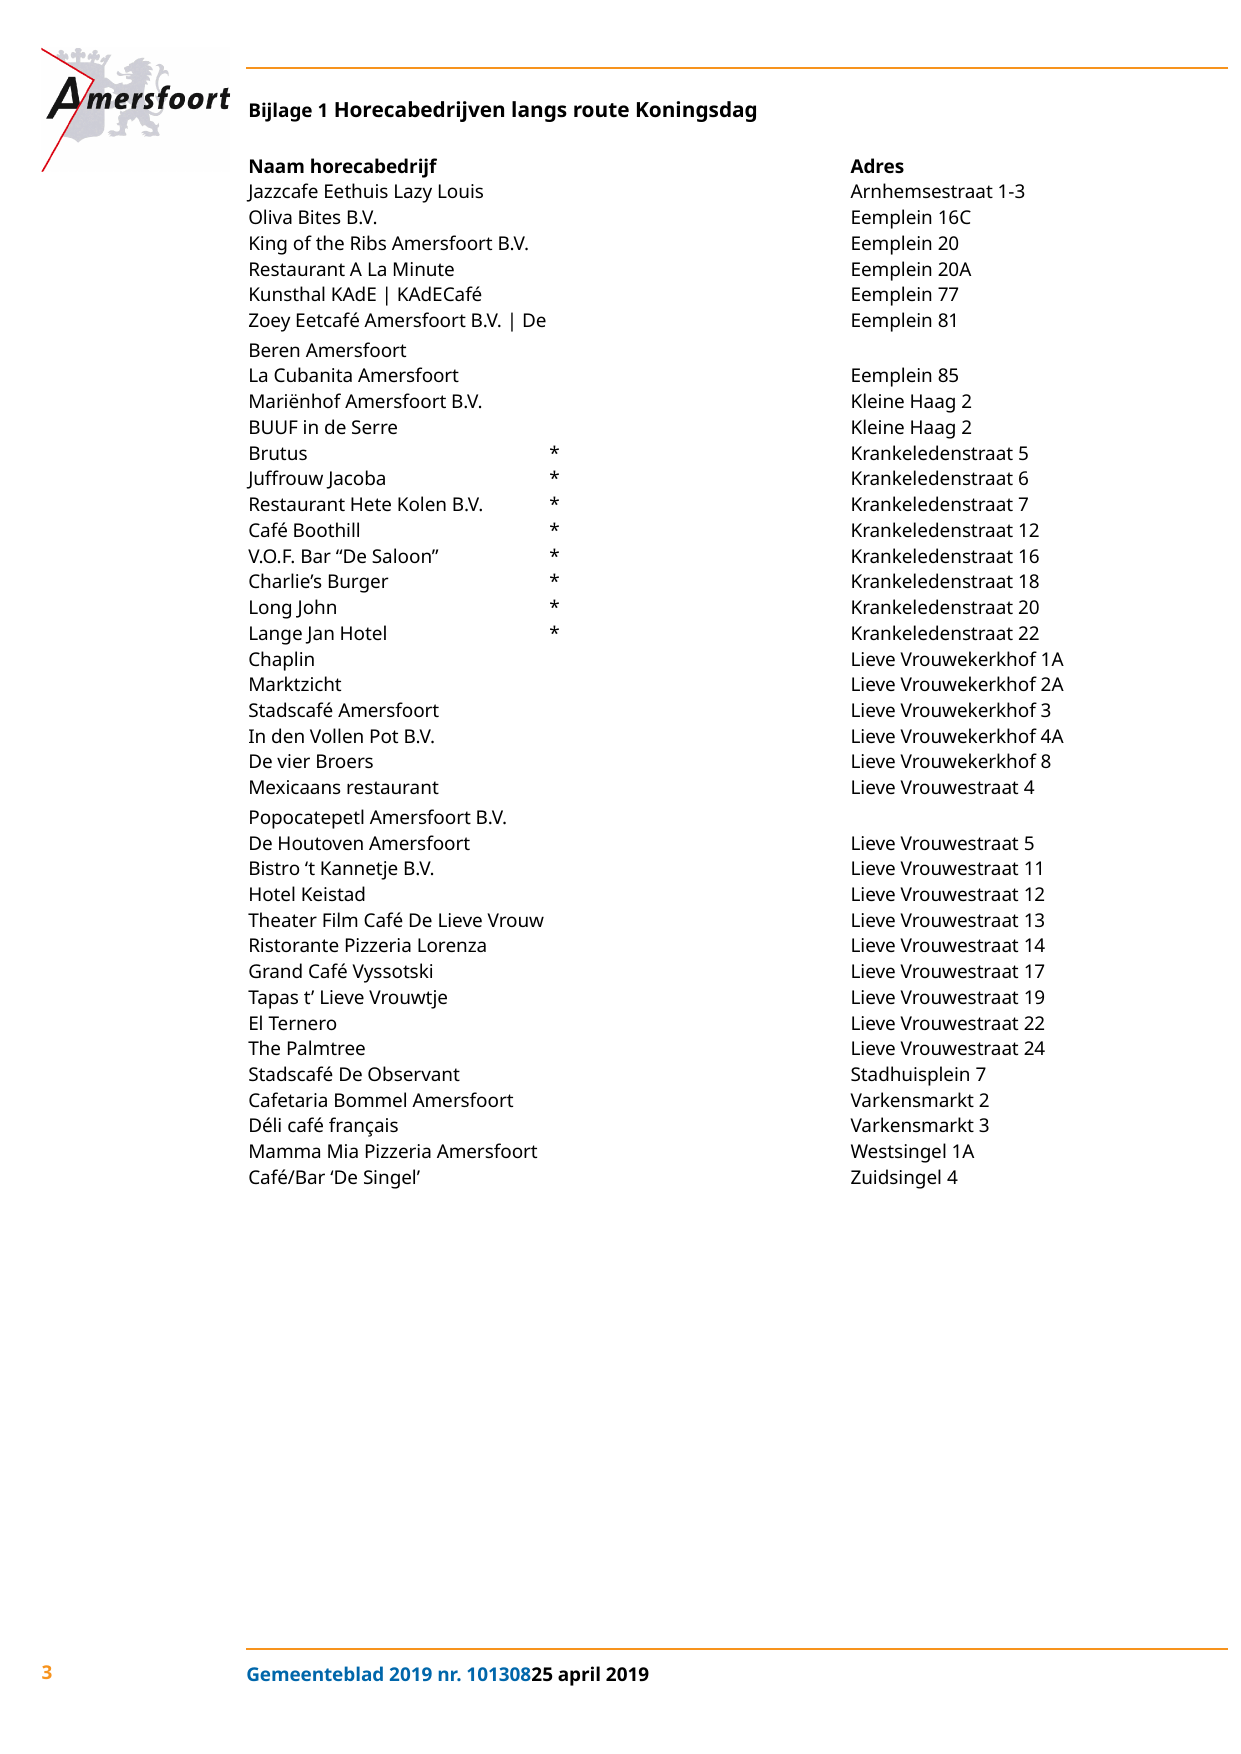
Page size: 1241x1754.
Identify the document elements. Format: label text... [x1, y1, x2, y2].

table_cell Lieve Vrouwestraat 13 [850, 907, 1152, 933]
table_cell [549, 984, 850, 1010]
table_cell [549, 830, 850, 855]
table_header [549, 153, 850, 179]
table_cell [549, 256, 850, 282]
picture [41, 47, 231, 172]
table_cell De Houtoven Amersfoort [248, 830, 549, 855]
table_cell Lieve Vrouwekerkhof 8 [850, 749, 1152, 774]
table_cell Stadhuisplein 7 [850, 1061, 1152, 1087]
table_cell * [549, 440, 850, 466]
table_cell Lieve Vrouwekerkhof 4A [850, 723, 1152, 749]
table_cell * [549, 620, 850, 646]
table_cell Kleine Haag 2 [850, 389, 1152, 414]
table_cell [549, 205, 850, 230]
table_cell Bistro ‘t Kannetje B.V. [248, 855, 549, 881]
table_cell Stadscafé Amersfoort [248, 697, 549, 723]
table_cell [549, 308, 850, 363]
table_cell Long John [248, 594, 549, 620]
table_cell De vier Broers [248, 749, 549, 774]
table_cell Zoey Eetcafé Amersfoort B.V. | De Beren Amersfoort [248, 308, 549, 363]
table_cell Lieve Vrouwestraat 24 [850, 1036, 1152, 1061]
table_cell Krankeledenstraat 16 [850, 543, 1152, 568]
table_cell [549, 749, 850, 774]
table_cell Krankeledenstraat 22 [850, 620, 1152, 646]
table_cell Tapas t’ Lieve Vrouwtje [248, 984, 549, 1010]
table_cell Lieve Vrouwestraat 19 [850, 984, 1152, 1010]
table_cell Lieve Vrouwestraat 14 [850, 933, 1152, 958]
table_cell Lieve Vrouwestraat 22 [850, 1010, 1152, 1036]
table_cell Lieve Vrouwekerkhof 2A [850, 671, 1152, 697]
table_cell [549, 282, 850, 307]
table_cell Restaurant A La Minute [248, 256, 549, 282]
table_cell Eemplein 85 [850, 363, 1152, 388]
table_cell Westsingel 1A [850, 1139, 1152, 1164]
table_cell Lieve Vrouwestraat 11 [850, 855, 1152, 881]
table_cell Eemplein 20 [850, 230, 1152, 256]
table_cell [549, 414, 850, 440]
table_cell Eemplein 16C [850, 205, 1152, 230]
table_cell Lieve Vrouwestraat 4 [850, 774, 1152, 830]
table_cell La Cubanita Amersfoort [248, 363, 549, 388]
table_cell [549, 958, 850, 984]
table_cell * [549, 543, 850, 568]
table_cell Chaplin [248, 646, 549, 671]
table_cell In den Vollen Pot B.V. [248, 723, 549, 749]
table_cell [549, 723, 850, 749]
table_cell Lieve Vrouwekerkhof 3 [850, 697, 1152, 723]
table_cell [549, 1010, 850, 1036]
table_cell Zuidsingel 4 [850, 1164, 1152, 1190]
table_cell * [549, 466, 850, 491]
table_cell * [549, 491, 850, 517]
table_cell Mariënhof Amersfoort B.V. [248, 389, 549, 414]
table_cell Stadscafé De Observant [248, 1061, 549, 1087]
table_cell Varkensmarkt 3 [850, 1113, 1152, 1138]
table_cell Mexicaans restaurant Popocatepetl Amersfoort B.V. [248, 774, 549, 830]
table_cell Lieve Vrouwekerkhof 1A [850, 646, 1152, 671]
table_cell Krankeledenstraat 6 [850, 466, 1152, 491]
table_cell [549, 389, 850, 414]
table_cell Brutus [248, 440, 549, 466]
table_cell V.O.F. Bar “De Saloon” [248, 543, 549, 568]
table_cell Oliva Bites B.V. [248, 205, 549, 230]
table_cell * [549, 594, 850, 620]
table_cell [549, 230, 850, 256]
table_cell Eemplein 81 [850, 308, 1152, 363]
table_cell El Ternero [248, 1010, 549, 1036]
table_cell BUUF in de Serre [248, 414, 549, 440]
table_cell [549, 855, 850, 881]
table_cell Krankeledenstraat 18 [850, 569, 1152, 594]
table_cell The Palmtree [248, 1036, 549, 1061]
table_cell Cafetaria Bommel Amersfoort [248, 1087, 549, 1113]
table_cell Eemplein 20A [850, 256, 1152, 282]
table_cell [549, 363, 850, 388]
table_cell Krankeledenstraat 7 [850, 491, 1152, 517]
table_cell Ristorante Pizzeria Lorenza [248, 933, 549, 958]
table_cell [549, 646, 850, 671]
table_cell Varkensmarkt 2 [850, 1087, 1152, 1113]
table_cell * [549, 517, 850, 543]
table_cell Déli café français [248, 1113, 549, 1138]
table_cell [549, 881, 850, 907]
table_cell [549, 907, 850, 933]
table_cell Krankeledenstraat 12 [850, 517, 1152, 543]
table_cell [549, 1113, 850, 1138]
table_cell [549, 1036, 850, 1061]
table_cell [549, 1139, 850, 1164]
table_cell Lieve Vrouwestraat 12 [850, 881, 1152, 907]
table_cell Krankeledenstraat 20 [850, 594, 1152, 620]
table_cell [549, 179, 850, 204]
table_cell [549, 933, 850, 958]
table_cell Kunsthal KAdE | KAdECafé [248, 282, 549, 307]
table_cell Lieve Vrouwestraat 17 [850, 958, 1152, 984]
table_cell Café Boothill [248, 517, 549, 543]
table_cell * [549, 569, 850, 594]
table_cell Lieve Vrouwestraat 5 [850, 830, 1152, 855]
table_cell Lange Jan Hotel [248, 620, 549, 646]
table_cell Restaurant Hete Kolen B.V. [248, 491, 549, 517]
table_cell Café/Bar ‘De Singel’ [248, 1164, 549, 1190]
table_cell [549, 697, 850, 723]
table_cell [549, 1087, 850, 1113]
table_cell Charlie’s Burger [248, 569, 549, 594]
table_cell Juffrouw Jacoba [248, 466, 549, 491]
table_cell Hotel Keistad [248, 881, 549, 907]
table_cell Eemplein 77 [850, 282, 1152, 307]
table_cell Kleine Haag 2 [850, 414, 1152, 440]
table_cell King of the Ribs Amersfoort B.V. [248, 230, 549, 256]
table_cell Grand Café Vyssotski [248, 958, 549, 984]
table_cell Theater Film Café De Lieve Vrouw [248, 907, 549, 933]
text Bijlage 1 Horecabedrijven langs route Koningsdag [248, 95, 1152, 123]
table_cell Mamma Mia Pizzeria Amersfoort [248, 1139, 549, 1164]
table_cell [549, 1061, 850, 1087]
table_cell Arnhemsestraat 1-3 [850, 179, 1152, 204]
table_cell [549, 774, 850, 830]
table_header Naam horecabedrijf [248, 153, 549, 179]
table_cell [549, 1164, 850, 1190]
table_cell Krankeledenstraat 5 [850, 440, 1152, 466]
table_header Adres [850, 153, 1152, 179]
table_cell Marktzicht [248, 671, 549, 697]
table_cell [549, 671, 850, 697]
table_cell Jazzcafe Eethuis Lazy Louis [248, 179, 549, 204]
